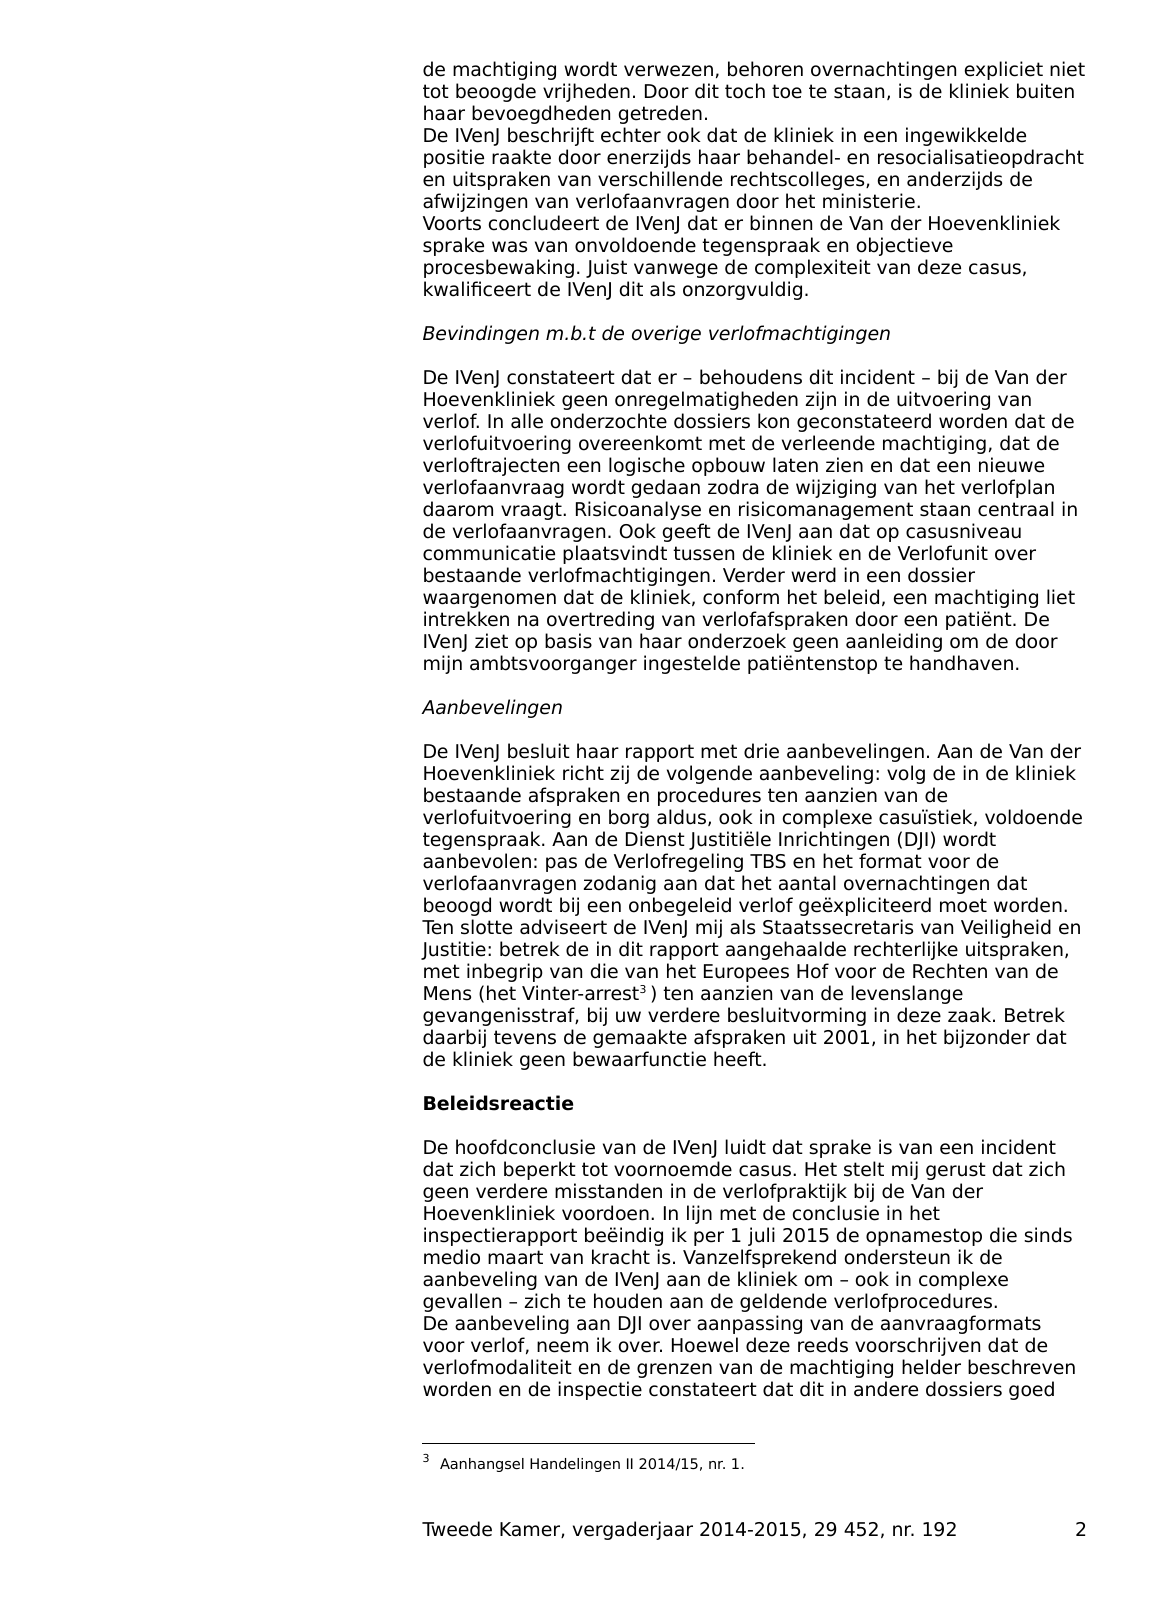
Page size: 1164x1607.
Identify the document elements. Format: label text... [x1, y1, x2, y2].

text De IVenJ beschrijft echter ook dat de kliniek in een ingewikkelde positie raakte door enerzijds haar behandel- en resocialisatieopdracht en uitspraken van verschillende rechtscolleges, en anderzijds de afwijzingen van verlofaanvragen door het ministerie. [422, 125, 1087, 213]
text Voorts concludeert de IVenJ dat er binnen de Van der Hoevenkliniek sprake was van onvoldoende tegenspraak en objectieve procesbewaking. Juist vanwege de complexiteit van deze casus, kwalificeert de IVenJ dit als onzorgvuldig. [422, 213, 1087, 301]
text Aanhangsel Handelingen II 2014/15, nr. 1. [422, 1452, 1087, 1474]
text de machtiging wordt verwezen, behoren overnachtingen expliciet niet tot beoogde vrijheden. Door dit toch toe te staan, is de kliniek buiten haar bevoegdheden getreden. [422, 59, 1087, 125]
text De IVenJ besluit haar rapport met drie aanbevelingen. Aan de Van der Hoevenkliniek richt zij de volgende aanbeveling: volg de in de kliniek bestaande afspraken en procedures ten aanzien van de verlofuitvoering en borg aldus, ook in complexe casuïstiek, voldoende tegenspraak. Aan de Dienst Justitiële Inrichtingen (DJI) wordt aanbevolen: pas de Verlofregeling TBS en het format voor de verlofaanvragen zodanig aan dat het aantal overnachtingen dat beoogd wordt bij een onbegeleid verlof geëxpliciteerd moet worden. Ten slotte adviseert de IVenJ mij als Staatssecretaris van Veiligheid en Justitie: betrek de in dit rapport aangehaalde rechterlijke uitspraken, met inbegrip van die van het Europees Hof voor de Rechten van de Mens (het Vinter-arrest) ten aanzien van de levenslange gevangenisstraf, bij uw verdere besluitvorming in deze zaak. Betrek daarbij tevens de gemaakte afspraken uit 2001, in het bijzonder dat de kliniek geen bewaarfunctie heeft. [422, 741, 1087, 1071]
text De hoofdconclusie van de IVenJ luidt dat sprake is van een incident dat zich beperkt tot voornoemde casus. Het stelt mij gerust dat zich geen verdere misstanden in de verlofpraktijk bij de Van der Hoevenkliniek voordoen. In lijn met de conclusie in het inspectierapport beëindig ik per 1 juli 2015 de opnamestop die sinds medio maart van kracht is. Vanzelfsprekend ondersteun ik de aanbeveling van de IVenJ aan de kliniek om – ook in complexe gevallen – zich te houden aan de geldende verlofprocedures. [422, 1137, 1087, 1313]
text De IVenJ constateert dat er – behoudens dit incident – bij de Van der Hoevenkliniek geen onregelmatigheden zijn in de uitvoering van verlof. In alle onderzochte dossiers kon geconstateerd worden dat de verlofuitvoering overeenkomt met de verleende machtiging, dat de verloftrajecten een logische opbouw laten zien en dat een nieuwe verlofaanvraag wordt gedaan zodra de wijziging van het verlofplan daarom vraagt. Risicoanalyse en risicomanagement staan centraal in de verlofaanvragen. Ook geeft de IVenJ aan dat op casusniveau communicatie plaatsvindt tussen de kliniek en de Verlofunit over bestaande verlofmachtigingen. Verder werd in een dossier waargenomen dat de kliniek, conform het beleid, een machtiging liet intrekken na overtreding van verlofafspraken door een patiënt. De IVenJ ziet op basis van haar onderzoek geen aanleiding om de door mijn ambtsvoorganger ingestelde patiëntenstop te handhaven. [422, 367, 1087, 675]
subtitle Beleidsreactie [422, 1093, 1087, 1115]
text De aanbeveling aan DJI over aanpassing van de aanvraagformats voor verlof, neem ik over. Hoewel deze reeds voorschrijven dat de verlofmodaliteit en de grenzen van de machtiging helder beschreven worden en de inspectie constateert dat dit in andere dossiers goed [422, 1313, 1087, 1401]
subtitle Aanbevelingen [422, 697, 1087, 719]
subtitle Bevindingen m.b.t de overige verlofmachtigingen [422, 323, 1087, 345]
